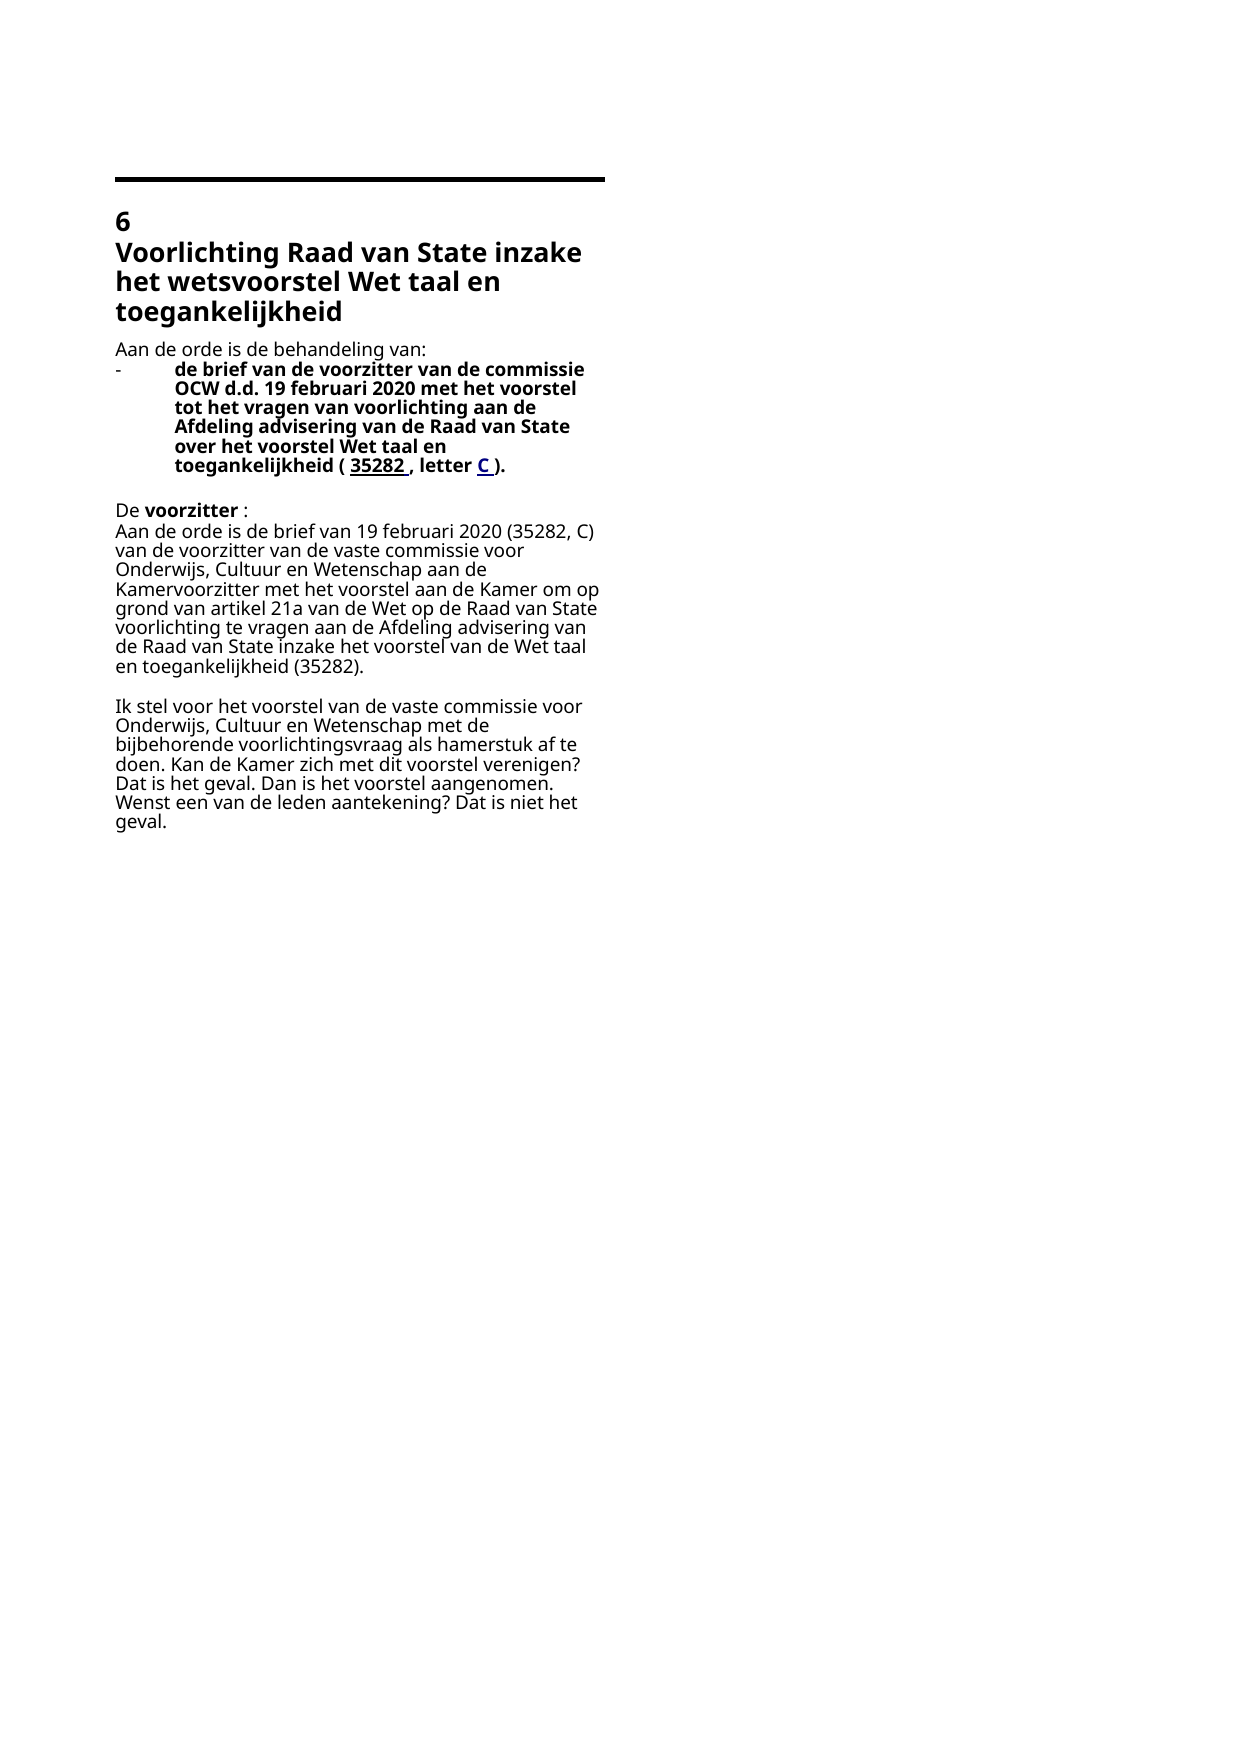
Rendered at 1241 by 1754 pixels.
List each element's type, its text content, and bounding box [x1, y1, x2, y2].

text Ik stel voor het voorstel van de vaste commissie voor Onderwijs, Cultuur en Wetenschap met de bijbehorende voorlichtingsvraag als hamerstuk af te doen. Kan de Kamer zich met dit voorstel verenigen? Dat is het geval. Dan is het voorstel aangenomen. Wenst een van de leden aantekening? Dat is niet het geval. [115, 698, 605, 833]
list de brief van de voorzitter van de commissie OCW d.d. 19 februari 2020 met het voorstel tot het vragen van voorlichting aan de Afdeling advisering van de Raad van State over het voorstel Wet taal en toegankelijkheid ( 35282 , letter C ). [115, 361, 605, 476]
text Aan de orde is de brief van 19 februari 2020 (35282, C) van de voorzitter van de vaste commissie voor Onderwijs, Cultuur en Wetenschap aan de Kamervoorzitter met het voorstel aan de Kamer om op grond van artikel 21a van de Wet op de Raad van State voorlichting te vragen aan de Afdeling advisering van de Raad van State inzake het voorstel van de Wet taal en toegankelijkheid (35282). [115, 523, 605, 677]
text Voorlichting Raad van State inzake het wetsvoorstel Wet taal en toegankelijkheid [115, 239, 605, 341]
text De voorzitter : [115, 497, 605, 523]
text 6 [115, 203, 605, 239]
text Aan de orde is de behandeling van: [115, 341, 605, 361]
